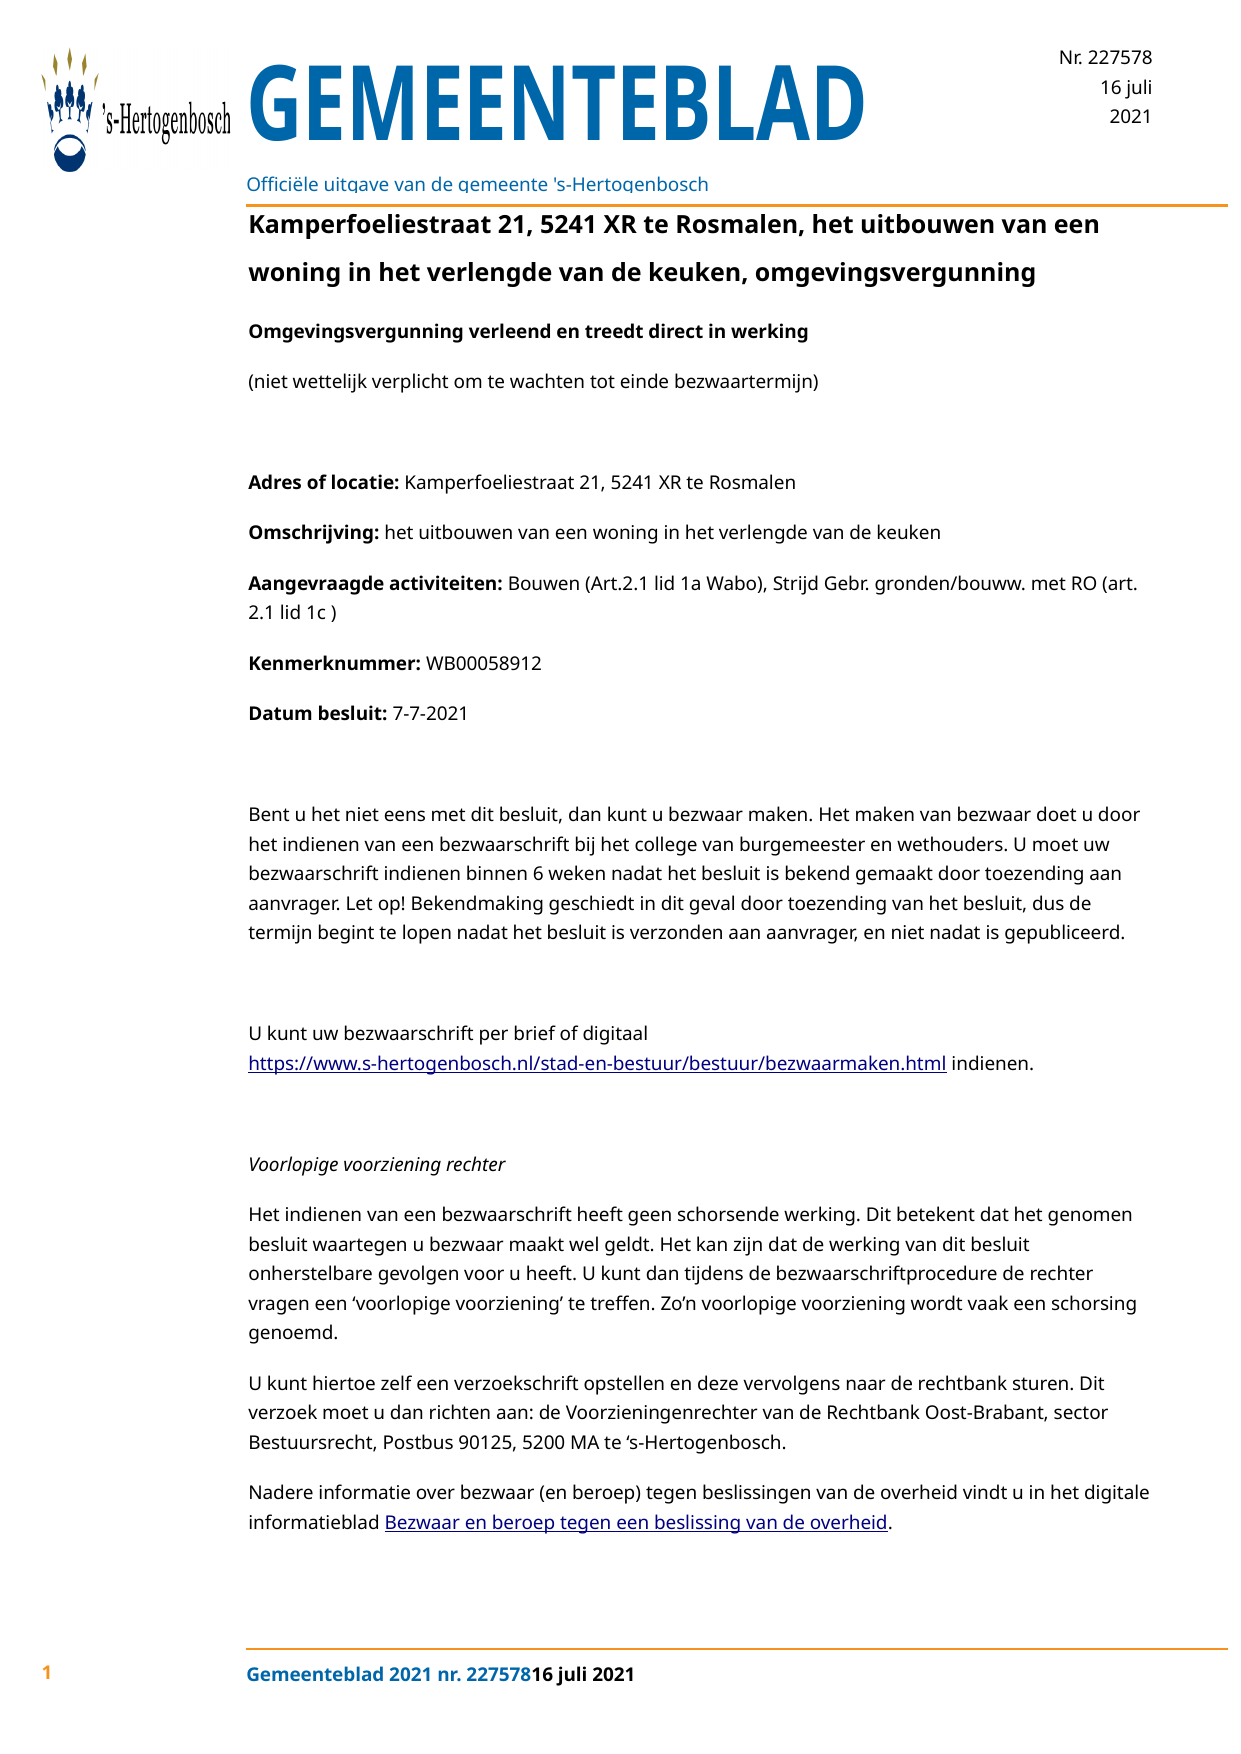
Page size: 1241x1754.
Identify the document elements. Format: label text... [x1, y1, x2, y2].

text Adres of locatie: Kamperfoeliestraat 21, 5241 XR te Rosmalen [248, 469, 1152, 495]
picture [41, 47, 231, 172]
text Kenmerknummer: WB00058912 [248, 650, 1152, 676]
text Aangevraagde activiteiten: Bouwen (Art.2.1 lid 1a Wabo), Strijd Gebr. gronden/bouww. met RO (art. 2.1 lid 1c ) [248, 570, 1152, 625]
text U kunt hiertoe zelf een verzoekschrift opstellen en deze vervolgens naar de rechtbank sturen. Dit verzoek moet u dan richten aan: de Voorzieningenrechter van de Rechtbank Oost-Brabant, sector Bestuursrecht, Postbus 90125, 5200 MA te ‘s-Hertogenbosch. [248, 1370, 1152, 1455]
text U kunt uw bezwaarschrift per brief of digitaal https://www.s-hertogenbosch.nl/stad-en-bestuur/bestuur/bezwaarmaken.html indienen. [248, 1020, 1152, 1076]
text Bent u het niet eens met dit besluit, dan kunt u bezwaar maken. Het maken van bezwaar doet u door het indienen van een bezwaarschrift bij het college van burgemeester en wethouders. U moet uw bezwaarschrift indienen binnen 6 weken nadat het besluit is bekend gemaakt door toezending aan aanvrager. Let op! Bekendmaking geschiedt in dit geval door toezending van het besluit, dus de termijn begint te lopen nadat het besluit is verzonden aan aanvrager, en niet nadat is gepubliceerd. [248, 801, 1152, 945]
text Nadere informatie over bezwaar (en beroep) tegen beslissingen van de overheid vindt u in het digitale informatieblad Bezwaar en beroep tegen een beslissing van de overheid. [248, 1479, 1152, 1535]
text Datum besluit: 7-7-2021 [248, 700, 1152, 726]
text (niet wettelijk verplicht om te wachten tot einde bezwaartermijn) [248, 368, 1152, 394]
text Omgevingsvergunning verleend en treedt direct in werking [248, 318, 1152, 344]
text Voorlopige voorziening rechter [248, 1151, 1152, 1177]
text Het indienen van een bezwaarschrift heeft geen schorsende werking. Dit betekent dat het genomen besluit waartegen u bezwaar maakt wel geldt. Het kan zijn dat de werking van dit besluit onherstelbare gevolgen voor u heeft. U kunt dan tijdens de bezwaarschriftprocedure de rechter vragen een ‘voorlopige voorziening’ te treffen. Zo’n voorlopige voorziening wordt vaak een schorsing genoemd. [248, 1201, 1152, 1345]
text Kamperfoeliestraat 21, 5241 XR te Rosmalen, het uitbouwen van een woning in het verlengde van de keuken, omgevingsvergunning [248, 207, 1152, 288]
text Omschrijving: het uitbouwen van een woning in het verlengde van de keuken [248, 519, 1152, 545]
